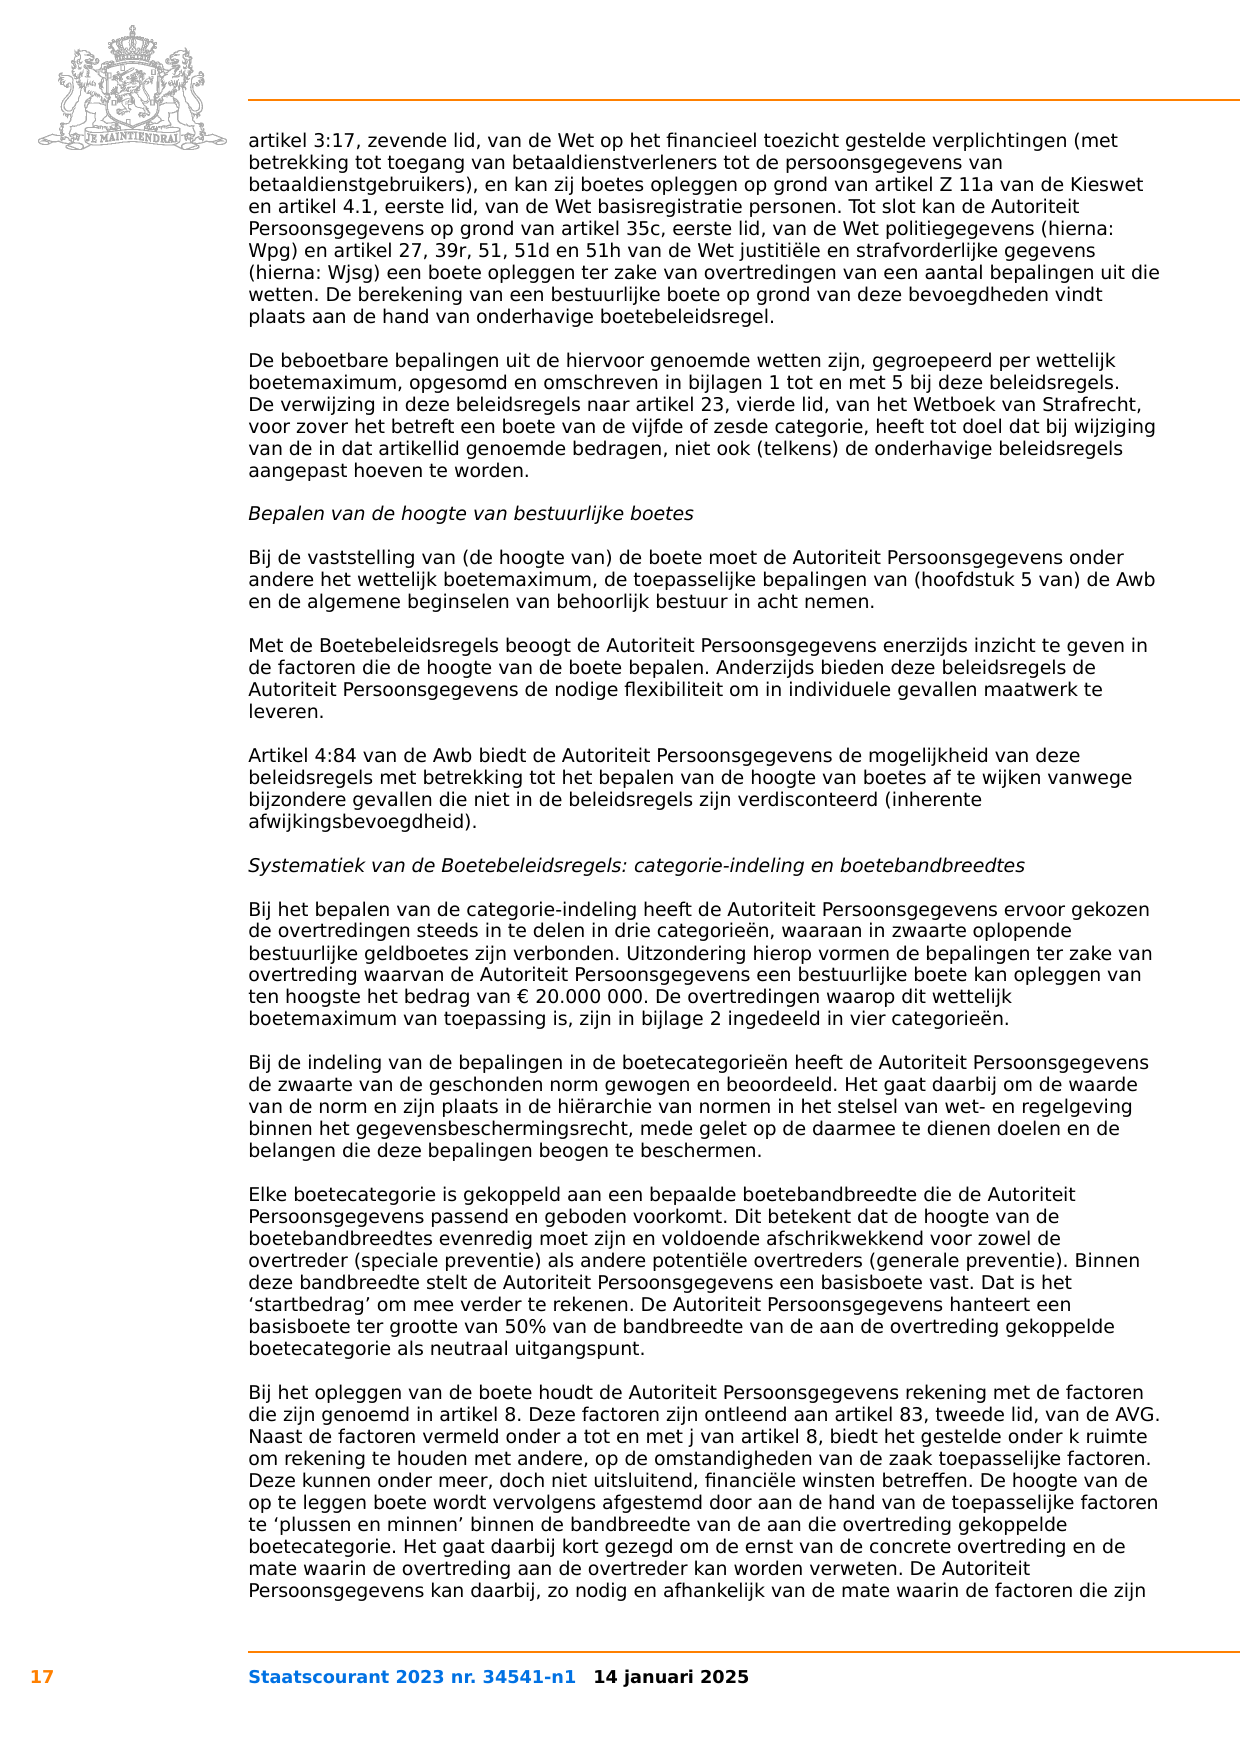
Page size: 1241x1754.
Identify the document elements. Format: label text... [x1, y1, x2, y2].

picture [38, 25, 227, 150]
text Bij het opleggen van de boete houdt de Autoriteit Persoonsgegevens rekening met de factoren die zijn genoemd in artikel 8. Deze factoren zijn ontleend aan artikel 83, tweede lid, van de AVG. Naast de factoren vermeld onder a tot en met j van artikel 8, biedt het gestelde onder k ruimte om rekening te houden met andere, op de omstandigheden van de zaak toepasselijke factoren. Deze kunnen onder meer, doch niet uitsluitend, financiële winsten betreffen. De hoogte van de op te leggen boete wordt vervolgens afgestemd door aan de hand van de toepasselijke factoren te ‘plussen en minnen’ binnen de bandbreedte van de aan die overtreding gekoppelde boetecategorie. Het gaat daarbij kort gezegd om de ernst van de concrete overtreding en de mate waarin de overtreding aan de overtreder kan worden verweten. De Autoriteit Persoonsgegevens kan daarbij, zo nodig en afhankelijk van de mate waarin de factoren die zijn [248, 1382, 1163, 1601]
subtitle Bepalen van de hoogte van bestuurlijke boetes [248, 503, 1163, 525]
text Met de Boetebeleidsregels beoogt de Autoriteit Persoonsgegevens enerzijds inzicht te geven in de factoren die de hoogte van de boete bepalen. Anderzijds bieden deze beleidsregels de Autoriteit Persoonsgegevens de nodige flexibiliteit om in individuele gevallen maatwerk te leveren. [248, 635, 1163, 723]
text artikel 3:17, zevende lid, van de Wet op het financieel toezicht gestelde verplichtingen (met betrekking tot toegang van betaaldienstverleners tot de persoonsgegevens van betaaldienstgebruikers), en kan zij boetes opleggen op grond van artikel Z 11a van de Kieswet en artikel 4.1, eerste lid, van de Wet basisregistratie personen. Tot slot kan de Autoriteit Persoonsgegevens op grond van artikel 35c, eerste lid, van de Wet politiegegevens (hierna: Wpg) en artikel 27, 39r, 51, 51d en 51h van de Wet justitiële en strafvorderlijke gegevens (hierna: Wjsg) een boete opleggen ter zake van overtredingen van een aantal bepalingen uit die wetten. De berekening van een bestuurlijke boete op grond van deze bevoegdheden vindt plaats aan de hand van onderhavige boetebeleidsregel. [248, 130, 1163, 328]
text Bij de indeling van de bepalingen in de boetecategorieën heeft de Autoriteit Persoonsgegevens de zwaarte van de geschonden norm gewogen en beoordeeld. Het gaat daarbij om de waarde van de norm en zijn plaats in de hiërarchie van normen in het stelsel van wet- en regelgeving binnen het gegevensbeschermingsrecht, mede gelet op de daarmee te dienen doelen en de belangen die deze bepalingen beogen te beschermen. [248, 1052, 1163, 1162]
text Bij het bepalen van de categorie-indeling heeft de Autoriteit Persoonsgegevens ervoor gekozen de overtredingen steeds in te delen in drie categorieën, waaraan in zwaarte oplopende bestuurlijke geldboetes zijn verbonden. Uitzondering hierop vormen de bepalingen ter zake van overtreding waarvan de Autoriteit Persoonsgegevens een bestuurlijke boete kan opleggen van ten hoogste het bedrag van € 20.000 000. De overtredingen waarop dit wettelijk boetemaximum van toepassing is, zijn in bijlage 2 ingedeeld in vier categorieën. [248, 898, 1163, 1030]
text De verwijzing in deze beleidsregels naar artikel 23, vierde lid, van het Wetboek van Strafrecht, voor zover het betreft een boete van de vijfde of zesde categorie, heeft tot doel dat bij wijziging van de in dat artikellid genoemde bedragen, niet ook (telkens) de onderhavige beleidsregels aangepast hoeven te worden. [248, 393, 1163, 481]
text Bij de vaststelling van (de hoogte van) de boete moet de Autoriteit Persoonsgegevens onder andere het wettelijk boetemaximum, de toepasselijke bepalingen van (hoofdstuk 5 van) de Awb en de algemene beginselen van behoorlijk bestuur in acht nemen. [248, 547, 1163, 613]
text Elke boetecategorie is gekoppeld aan een bepaalde boetebandbreedte die de Autoriteit Persoonsgegevens passend en geboden voorkomt. Dit betekent dat de hoogte van de boetebandbreedtes evenredig moet zijn en voldoende afschrikwekkend voor zowel de overtreder (speciale preventie) als andere potentiële overtreders (generale preventie). Binnen deze bandbreedte stelt de Autoriteit Persoonsgegevens een basisboete vast. Dat is het ‘startbedrag’ om mee verder te rekenen. De Autoriteit Persoonsgegevens hanteert een basisboete ter grootte van 50% van de bandbreedte van de aan de overtreding gekoppelde boetecategorie als neutraal uitgangspunt. [248, 1184, 1163, 1360]
subtitle Systematiek van de Boetebeleidsregels: categorie-indeling en boetebandbreedtes [248, 854, 1163, 877]
text Artikel 4:84 van de Awb biedt de Autoriteit Persoonsgegevens de mogelijkheid van deze beleidsregels met betrekking tot het bepalen van de hoogte van boetes af te wijken vanwege bijzondere gevallen die niet in de beleidsregels zijn verdisconteerd (inherente afwijkingsbevoegdheid). [248, 745, 1163, 833]
text De beboetbare bepalingen uit de hiervoor genoemde wetten zijn, gegroepeerd per wettelijk boetemaximum, opgesomd en omschreven in bijlagen 1 tot en met 5 bij deze beleidsregels. [248, 349, 1163, 393]
